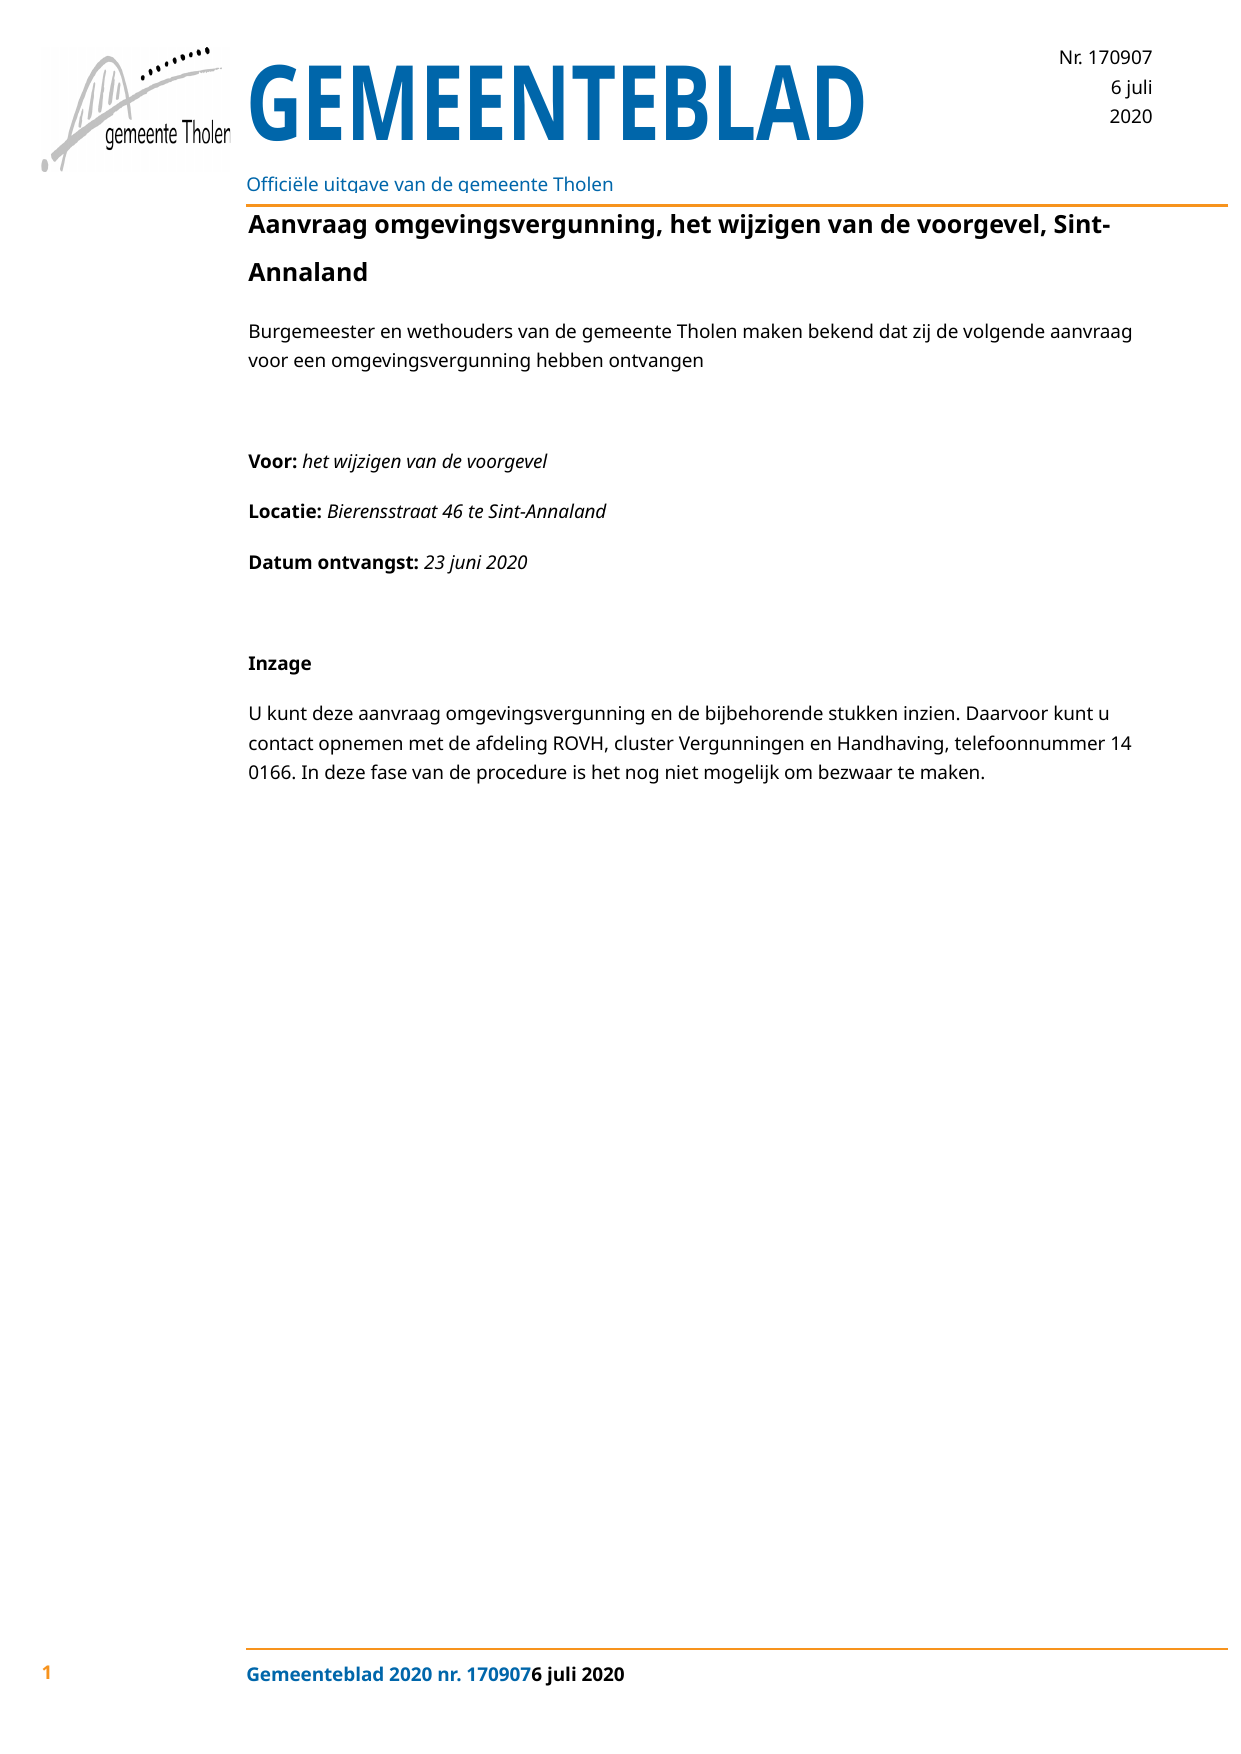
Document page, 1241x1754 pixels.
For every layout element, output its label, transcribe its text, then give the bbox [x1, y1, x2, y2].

text Inzage [248, 650, 1152, 676]
text Aanvraag omgevingsvergunning, het wijzigen van de voorgevel, Sint-Annaland [248, 207, 1152, 288]
picture [41, 47, 231, 172]
text U kunt deze aanvraag omgevingsvergunning en de bijbehorende stukken inzien. Daarvoor kunt u contact opnemen met de afdeling ROVH, cluster Vergunningen en Handhaving, telefoonnummer 14 0166. In deze fase van de procedure is het nog niet mogelijk om bezwaar te maken. [248, 700, 1152, 785]
text Datum ontvangst: 23 juni 2020 [248, 549, 1152, 575]
text Burgemeester en wethouders van de gemeente Tholen maken bekend dat zij de volgende aanvraag voor een omgevingsvergunning hebben ontvangen [248, 318, 1152, 373]
text Locatie: Bierensstraat 46 te Sint-Annaland [248, 499, 1152, 524]
text Voor: het wijzigen van de voorgevel [248, 448, 1152, 474]
